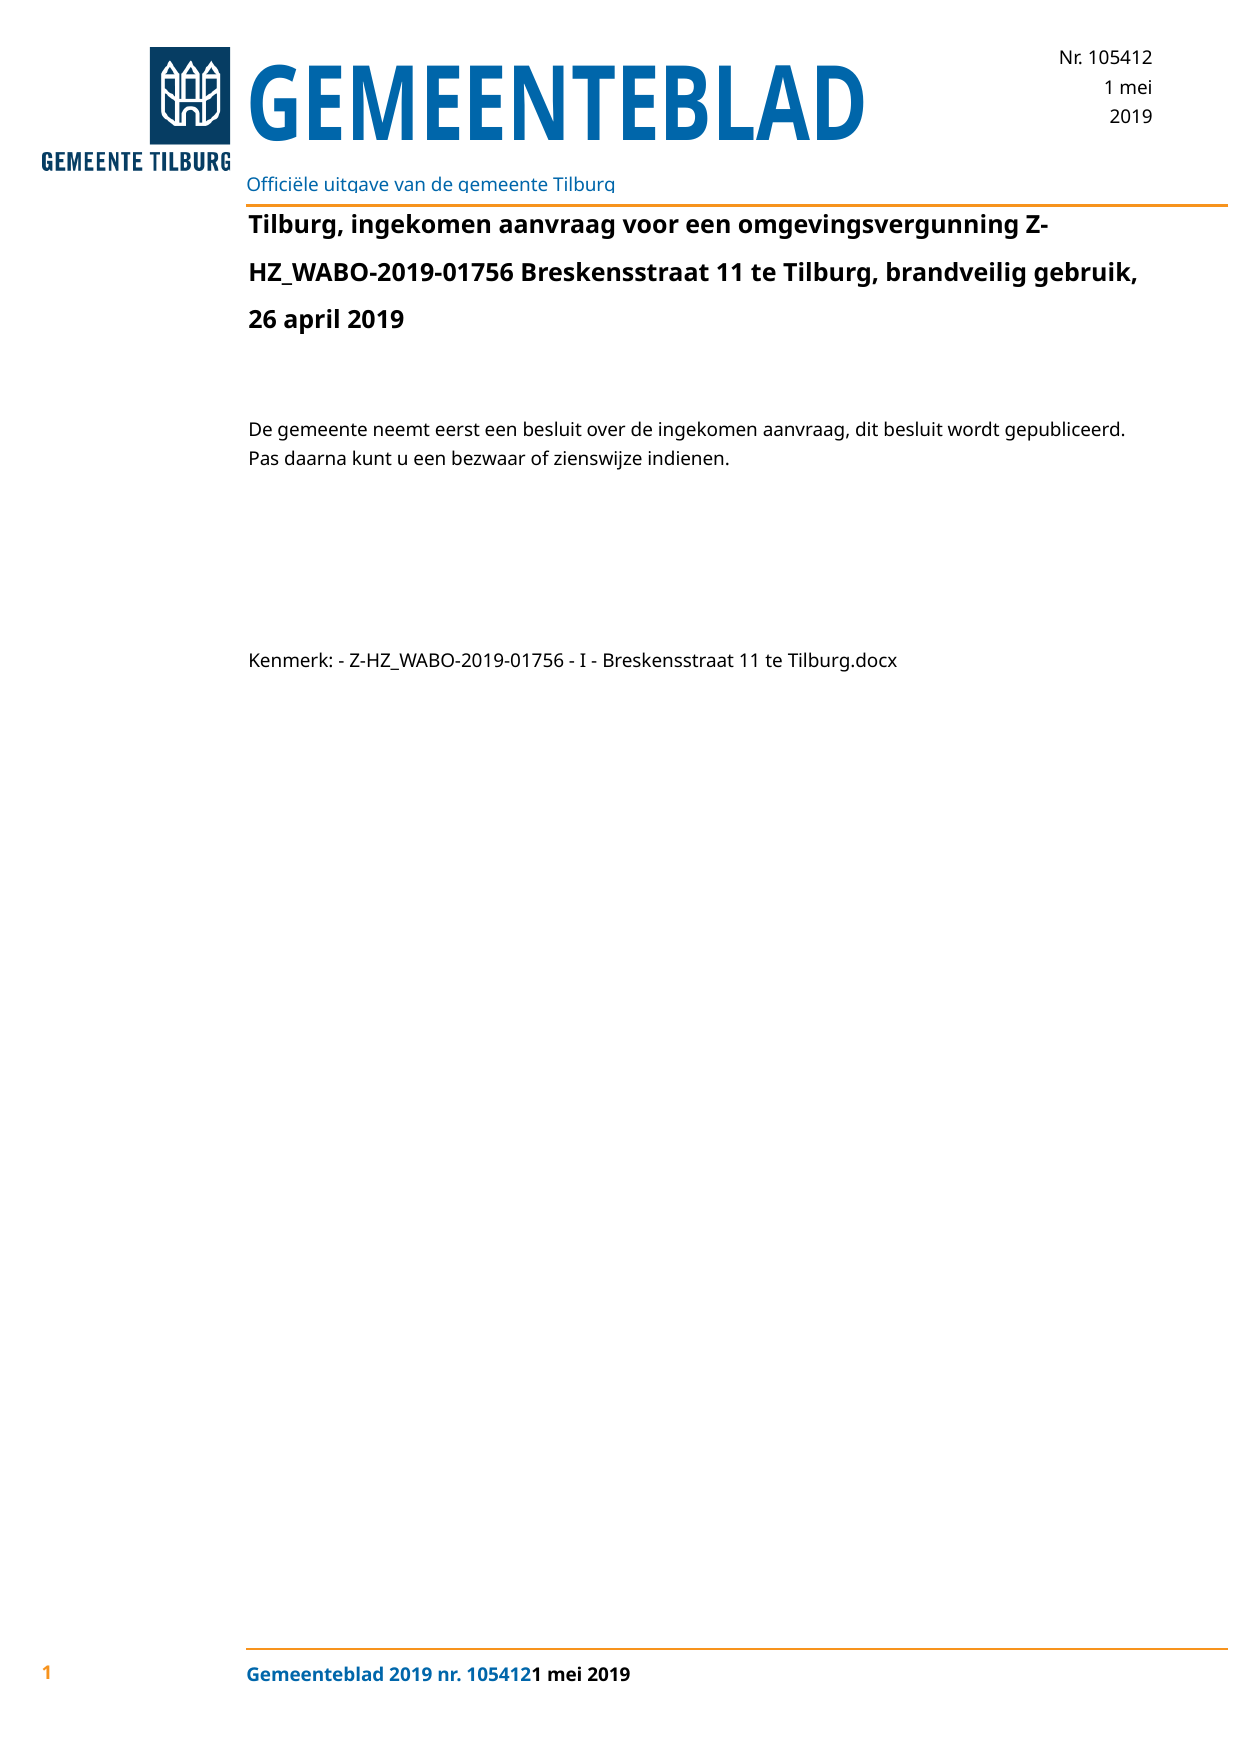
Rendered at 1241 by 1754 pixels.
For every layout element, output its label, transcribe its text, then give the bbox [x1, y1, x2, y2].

text Kenmerk: - Z-HZ_WABO-2019-01756 - I - Breskensstraat 11 te Tilburg.docx [248, 647, 1152, 673]
text De gemeente neemt eerst een besluit over de ingekomen aanvraag, dit besluit wordt gepubliceerd. Pas daarna kunt u een bezwaar of zienswijze indienen. [248, 416, 1152, 471]
text Tilburg, ingekomen aanvraag voor een omgevingsvergunning Z-HZ_WABO-2019-01756 Breskensstraat 11 te Tilburg, brandveilig gebruik, 26 april 2019 [248, 207, 1152, 336]
picture [41, 47, 231, 172]
